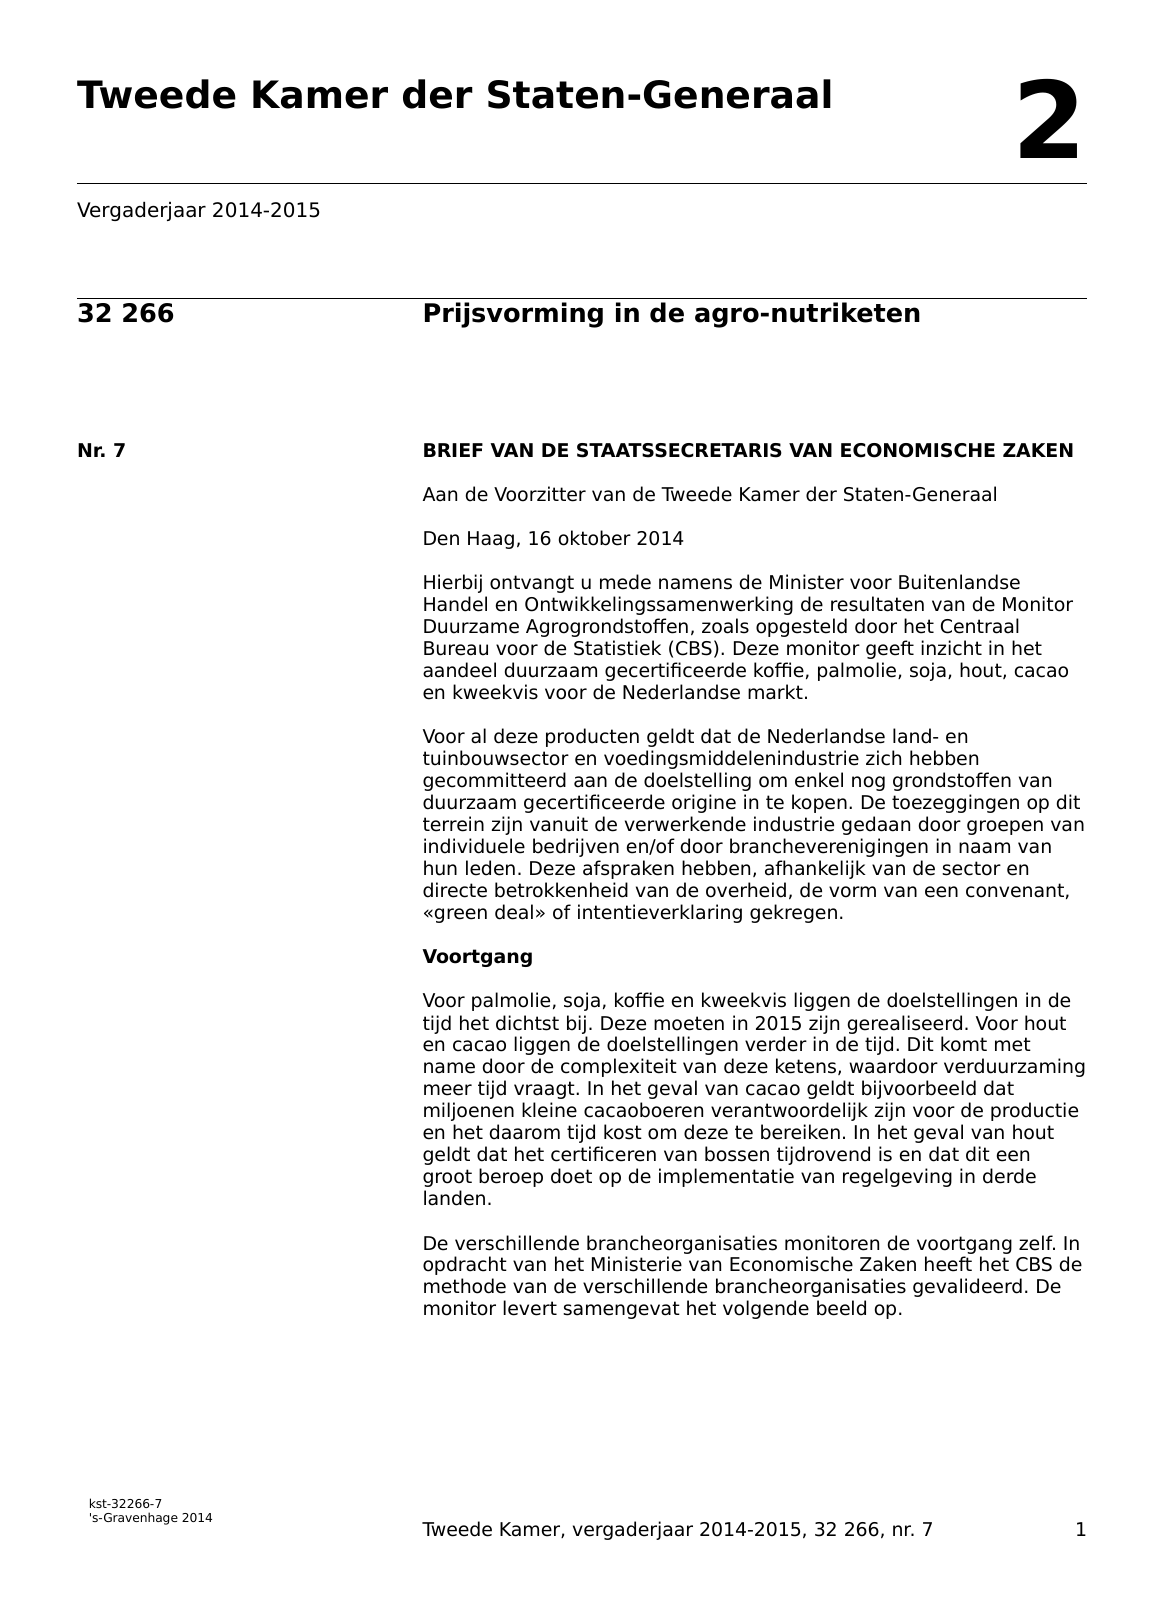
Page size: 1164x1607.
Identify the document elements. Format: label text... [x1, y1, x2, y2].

subtitle 32 266 Prijsvorming in de agro-nutriketen [77, 299, 1087, 329]
text kst-32266-7 [88, 1497, 323, 1511]
text Voor al deze producten geldt dat de Nederlandse land- en tuinbouwsector en voedingsmiddelenindustrie zich hebben gecommitteerd aan de doelstelling om enkel nog grondstoffen van duurzaam gecertificeerde origine in te kopen. De toezeggingen op dit terrein zijn vanuit de verwerkende industrie gedaan door groepen van individuele bedrijven en/of door brancheverenigingen in naam van hun leden. Deze afspraken hebben, afhankelijk van de sector en directe betrokkenheid van de overheid, de vorm van een convenant, «green deal» of intentieverklaring gekregen. [422, 726, 1087, 924]
text Aan de Voorzitter van de Tweede Kamer der Staten-Generaal [422, 484, 1087, 506]
subtitle Nr. 7 BRIEF VAN DE STAATSSECRETARIS VAN ECONOMISCHE ZAKEN [77, 440, 1087, 462]
text Den Haag, 16 oktober 2014 [422, 528, 1087, 550]
text Hierbij ontvangt u mede namens de Minister voor Buitenlandse Handel en Ontwikkelingssamenwerking de resultaten van de Monitor Duurzame Agrogrondstoffen, zoals opgesteld door het Centraal Bureau voor de Statistiek (CBS). Deze monitor geeft inzicht in het aandeel duurzaam gecertificeerde koffie, palmolie, soja, hout, cacao en kweekvis voor de Nederlandse markt. [422, 572, 1087, 704]
table_header Tweede Kamer der Staten-Generaal [77, 59, 886, 183]
text De verschillende brancheorganisaties monitoren de voortgang zelf. In opdracht van het Ministerie van Economische Zaken heeft het CBS de methode van de verschillende brancheorganisaties gevalideerd. De monitor levert samengevat het volgende beeld op. [422, 1232, 1087, 1320]
text 's-Gravenhage 2014 [88, 1511, 323, 1525]
table_header 2 [886, 59, 1087, 183]
table_cell Vergaderjaar 2014-2015 [77, 184, 1087, 298]
text Voor palmolie, soja, koffie en kweekvis liggen de doelstellingen in de tijd het dichtst bij. Deze moeten in 2015 zijn gerealiseerd. Voor hout en cacao liggen de doelstellingen verder in de tijd. Dit komt met name door de complexiteit van deze ketens, waardoor verduurzaming meer tijd vraagt. In het geval van cacao geldt bijvoorbeeld dat miljoenen kleine cacaoboeren verantwoordelijk zijn voor de productie en het daarom tijd kost om deze te bereiken. In het geval van hout geldt dat het certificeren van bossen tijdrovend is en dat dit een groot beroep doet op de implementatie van regelgeving in derde landen. [422, 990, 1087, 1210]
subtitle Voortgang [422, 946, 1087, 968]
